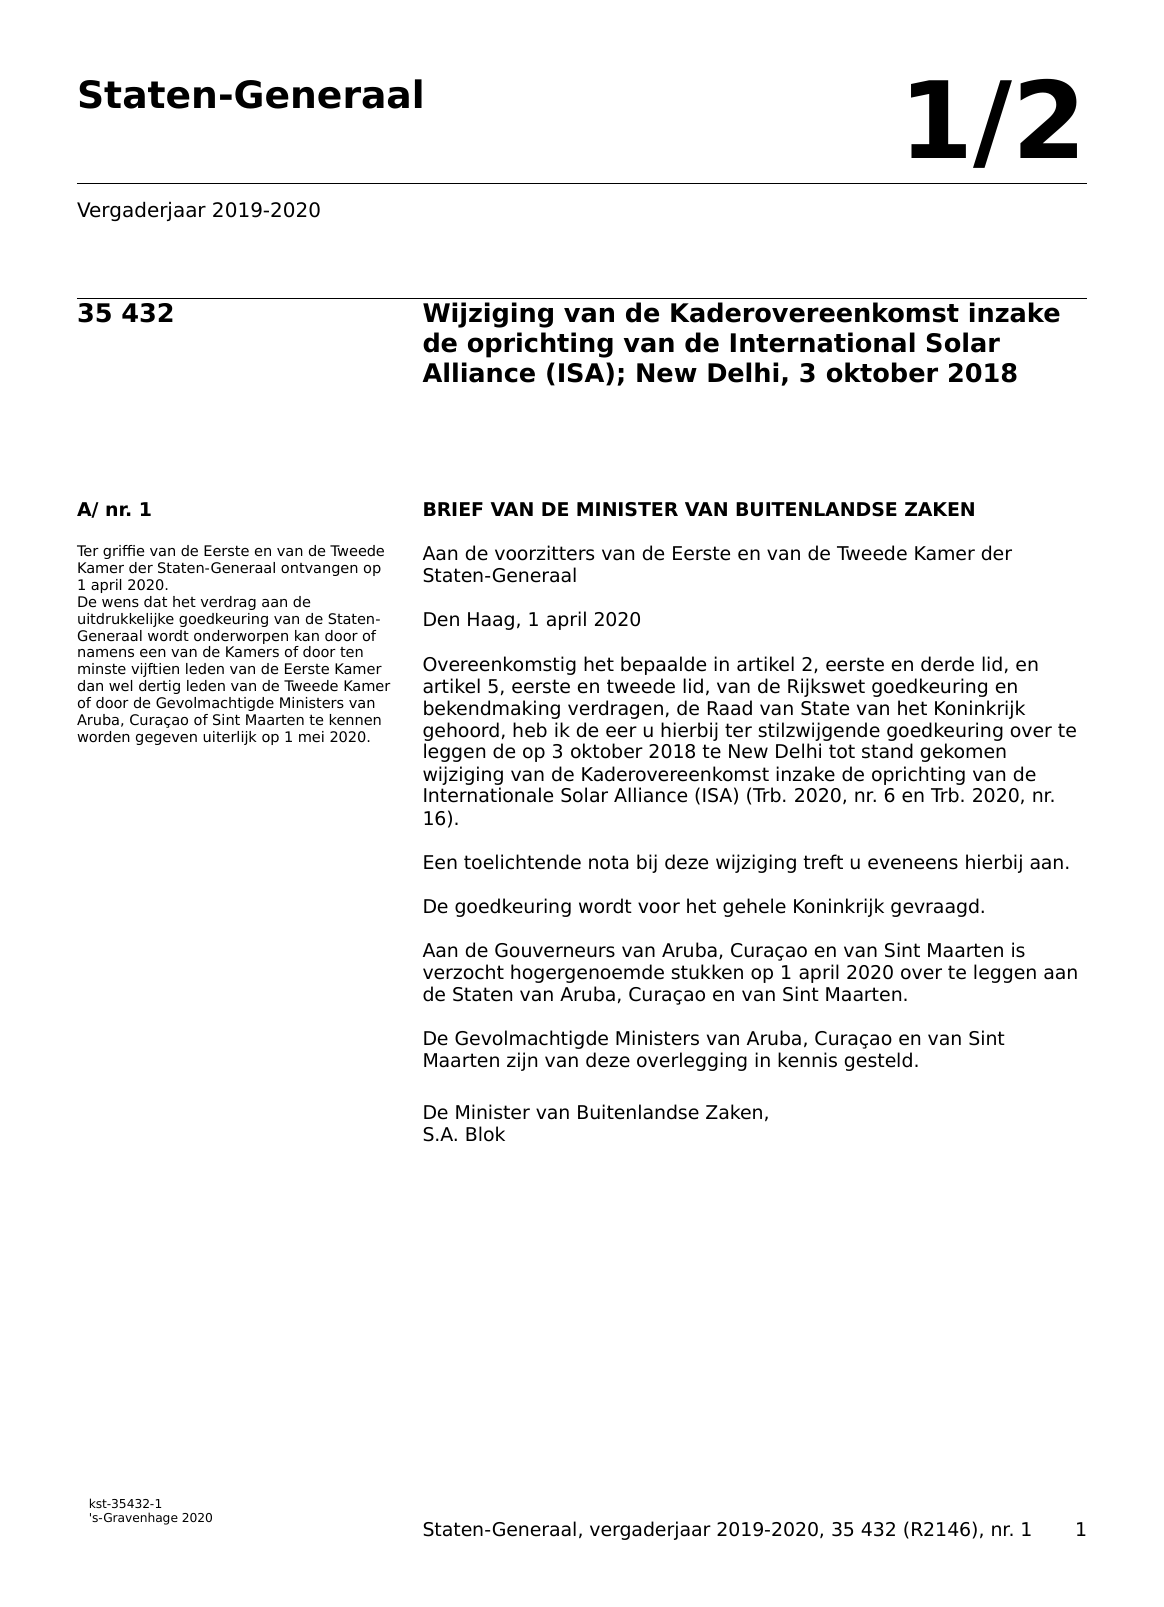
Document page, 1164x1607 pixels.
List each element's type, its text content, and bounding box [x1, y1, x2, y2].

text Aan de voorzitters van de Eerste en van de Tweede Kamer der Staten-Generaal [422, 543, 1087, 587]
text Aan de Gouverneurs van Aruba, Curaçao en van Sint Maarten is verzocht hogergenoemde stukken op 1 april 2020 over te leggen aan de Staten van Aruba, Curaçao en van Sint Maarten. [422, 940, 1087, 1006]
text De Minister van Buitenlandse Zaken, S.A. Blok [422, 1102, 1087, 1146]
text De wens dat het verdrag aan de uitdrukkelijke goedkeuring van de Staten-Generaal wordt onderworpen kan door of namens een van de Kamers of door ten minste vijftien leden van de Eerste Kamer dan wel dertig leden van de Tweede Kamer of door de Gevolmachtigde Ministers van Aruba, Curaçao of Sint Maarten te kennen worden gegeven uiterlijk op 1 mei 2020. [77, 594, 399, 746]
table_cell Vergaderjaar 2019-2020 [77, 184, 1087, 298]
text kst-35432-1 [88, 1497, 323, 1511]
text Een toelichtende nota bij deze wijziging treft u eveneens hierbij aan. [422, 852, 1087, 873]
subtitle 35 432 Wijziging van de Kaderovereenkomst inzake de oprichting van de International Solar Alliance (ISA); New Delhi, 3 oktober 2018 [77, 299, 1087, 388]
text De Gevolmachtigde Ministers van Aruba, Curaçao en van Sint Maarten zijn van deze overlegging in kennis gesteld. [422, 1028, 1087, 1072]
text Den Haag, 1 april 2020 [422, 609, 1087, 631]
text Ter griffie van de Eerste en van de Tweede Kamer der Staten-Generaal ontvangen op 1 april 2020. [77, 543, 399, 594]
table_header Staten-Generaal [77, 59, 886, 183]
text 's-Gravenhage 2020 [88, 1511, 323, 1525]
subtitle A/ nr. 1 BRIEF VAN DE MINISTER VAN BUITENLANDSE ZAKEN [77, 499, 1087, 521]
text Overeenkomstig het bepaalde in artikel 2, eerste en derde lid, en artikel 5, eerste en tweede lid, van de Rijkswet goedkeuring en bekendmaking verdragen, de Raad van State van het Koninkrijk gehoord, heb ik de eer u hierbij ter stilzwijgende goedkeuring over te leggen de op 3 oktober 2018 te New Delhi tot stand gekomen wijziging van de Kaderovereenkomst inzake de oprichting van de Internationale Solar Alliance (ISA) (Trb. 2020, nr. 6 en Trb. 2020, nr. 16). [422, 653, 1087, 829]
text De goedkeuring wordt voor het gehele Koninkrijk gevraagd. [422, 896, 1087, 918]
table_header 1/2 [886, 59, 1087, 183]
